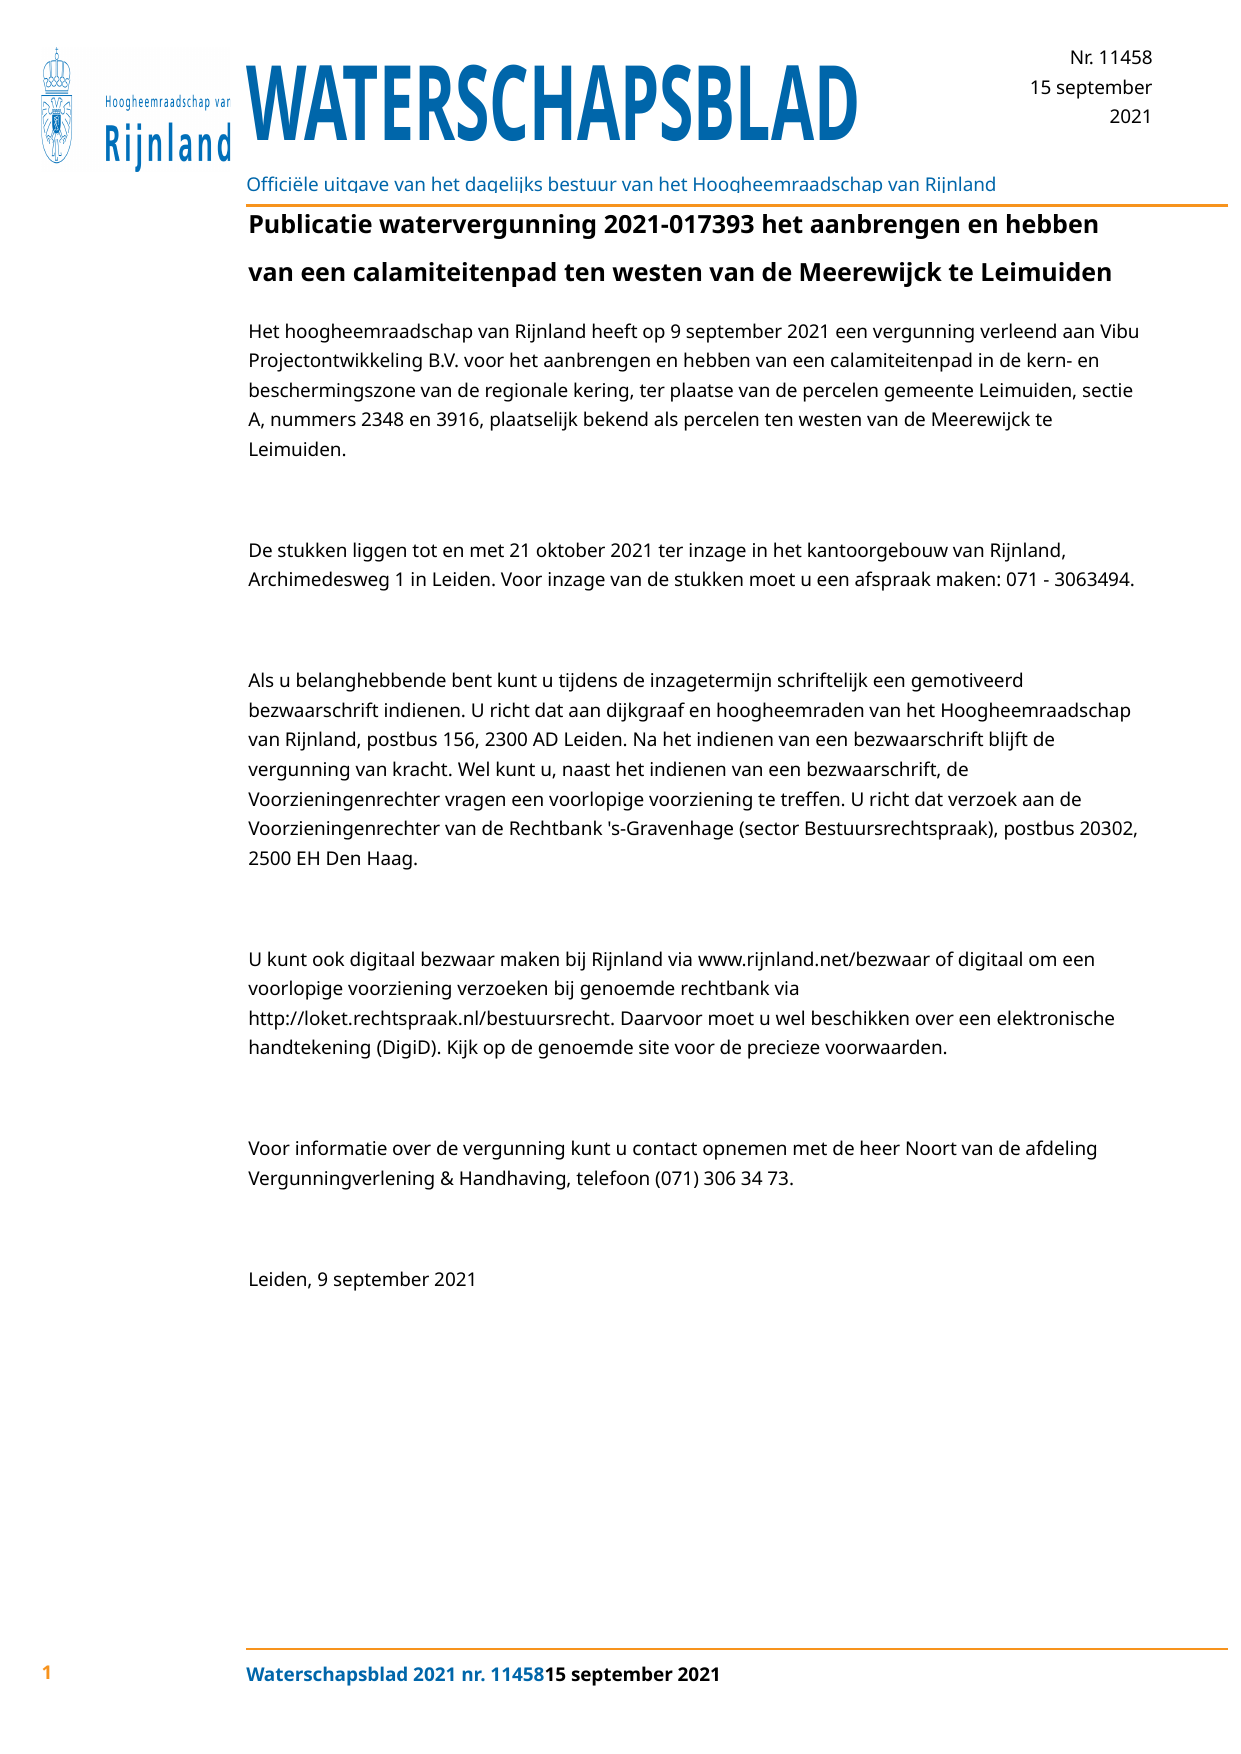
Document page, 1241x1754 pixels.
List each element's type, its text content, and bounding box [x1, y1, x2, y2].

text De stukken liggen tot en met 21 oktober 2021 ter inzage in het kantoorgebouw van Rijnland, Archimedesweg 1 in Leiden. Voor inzage van de stukken moet u een afspraak maken: 071 - 3063494. [248, 537, 1152, 592]
picture [41, 47, 231, 172]
text U kunt ook digitaal bezwaar maken bij Rijnland via www.rijnland.net/bezwaar of digitaal om een voorlopige voorziening verzoeken bij genoemde rechtbank via http://loket.rechtspraak.nl/bestuursrecht. Daarvoor moet u wel beschikken over een elektronische handtekening (DigiD). Kijk op de genoemde site voor de precieze voorwaarden. [248, 946, 1152, 1060]
text Voor informatie over de vergunning kunt u contact opnemen met de heer Noort van de afdeling Vergunningverlening & Handhaving, telefoon (071) 306 34 73. [248, 1135, 1152, 1191]
text Publicatie watervergunning 2021-017393 het aanbrengen en hebben van een calamiteitenpad ten westen van de Meerewijck te Leimuiden [248, 207, 1152, 288]
text Als u belanghebbende bent kunt u tijdens de inzagetermijn schriftelijk een gemotiveerd bezwaarschrift indienen. U richt dat aan dijkgraaf en hoogheemraden van het Hoogheemraadschap van Rijnland, postbus 156, 2300 AD Leiden. Na het indienen van een bezwaarschrift blijft de vergunning van kracht. Wel kunt u, naast het indienen van een bezwaarschrift, de Voorzieningenrechter vragen een voorlopige voorziening te treffen. U richt dat verzoek aan de Voorzieningenrechter van de Rechtbank 's-Gravenhage (sector Bestuursrechtspraak), postbus 20302, 2500 EH Den Haag. [248, 667, 1152, 871]
text Leiden, 9 september 2021 [248, 1266, 1152, 1292]
text Het hoogheemraadschap van Rijnland heeft op 9 september 2021 een vergunning verleend aan Vibu Projectontwikkeling B.V. voor het aanbrengen en hebben van een calamiteitenpad in de kern- en beschermingszone van de regionale kering, ter plaatse van de percelen gemeente Leimuiden, sectie A, nummers 2348 en 3916, plaatselijk bekend als percelen ten westen van de Meerewijck te Leimuiden. [248, 318, 1152, 462]
